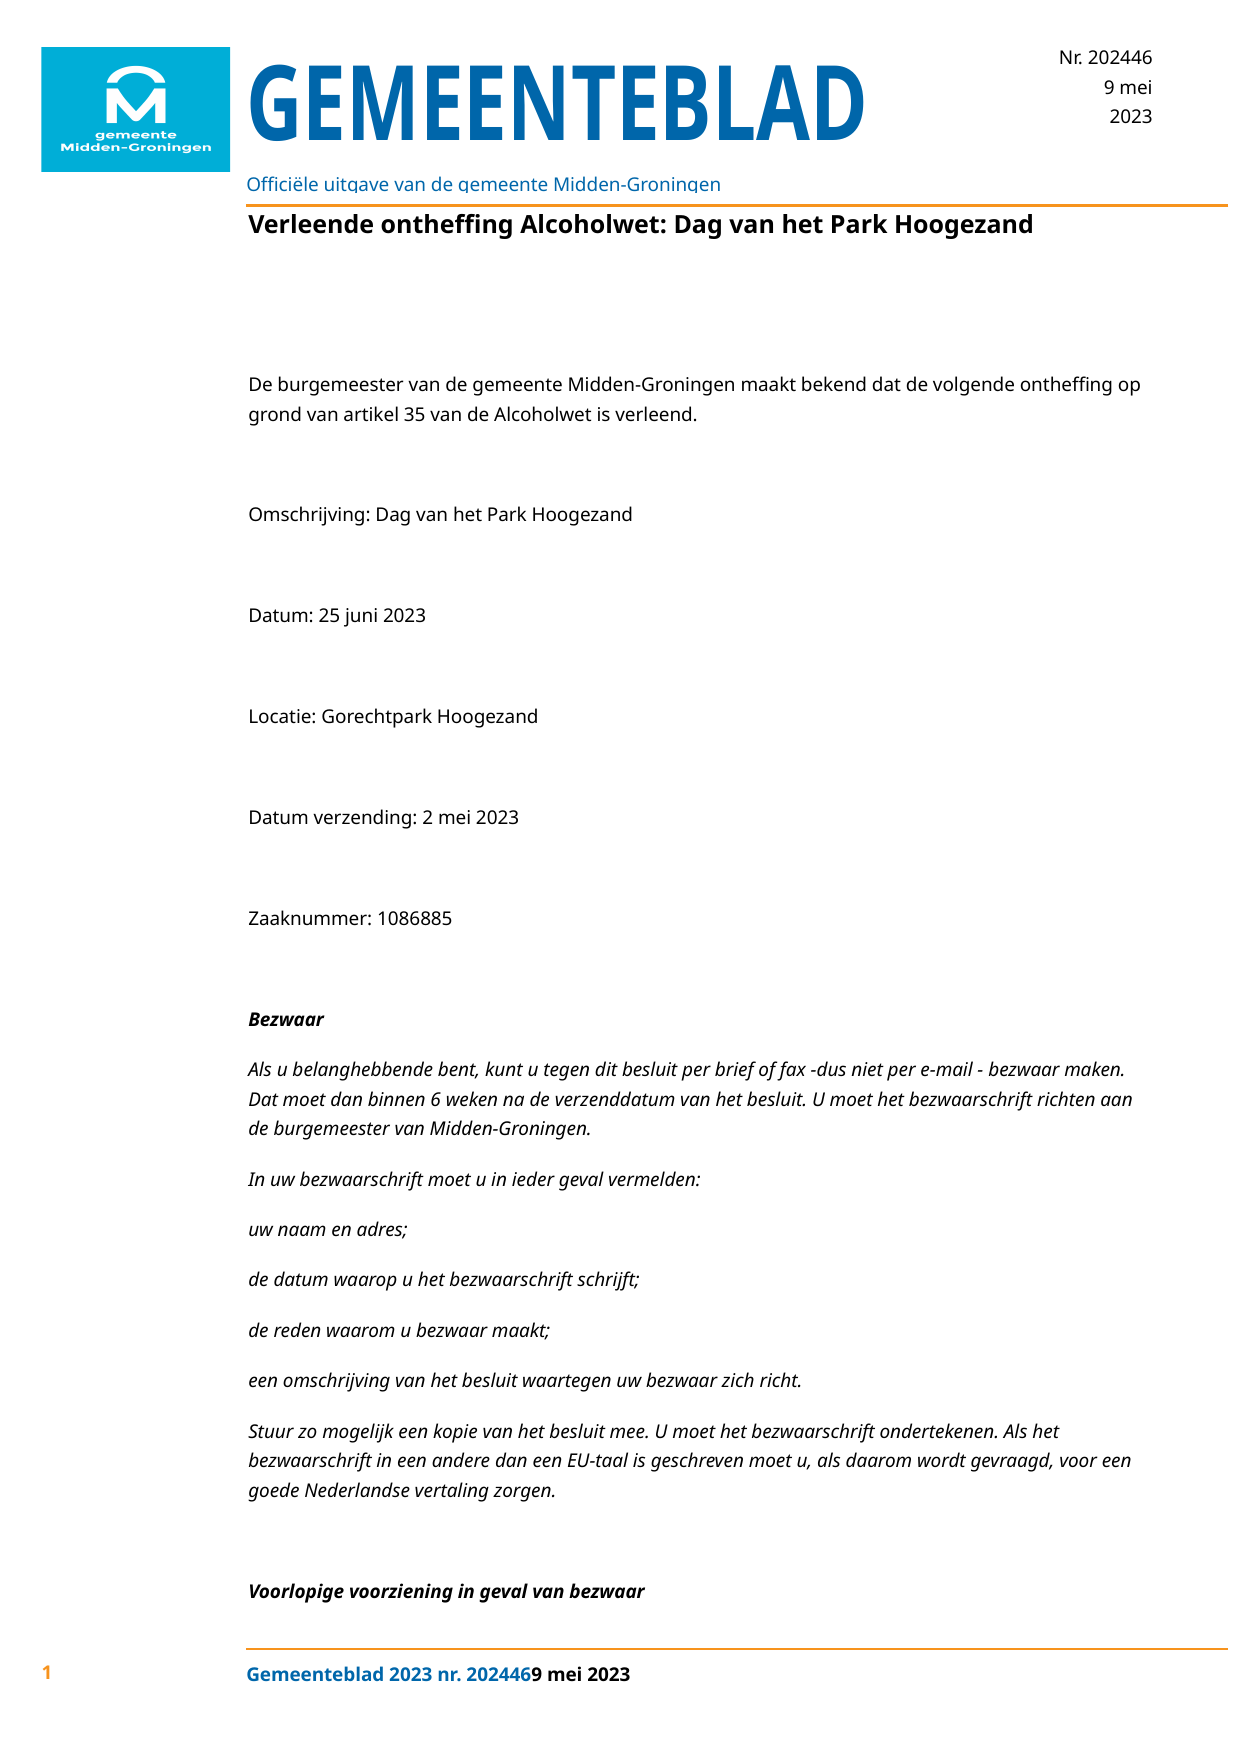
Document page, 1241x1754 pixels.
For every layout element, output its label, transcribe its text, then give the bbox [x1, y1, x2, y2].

text Locatie: Gorechtpark Hoogezand [248, 703, 1152, 729]
text een omschrijving van het besluit waartegen uw bezwaar zich richt. [248, 1367, 1152, 1393]
text Datum verzending: 2 mei 2023 [248, 804, 1152, 830]
text Stuur zo mogelijk een kopie van het besluit mee. U moet het bezwaarschrift ondertekenen. Als het bezwaarschrift in een andere dan een EU-taal is geschreven moet u, als daarom wordt gevraagd, voor een goede Nederlandse vertaling zorgen. [248, 1418, 1152, 1503]
text de datum waarop u het bezwaarschrift schrijft; [248, 1267, 1152, 1292]
text uw naam en adres; [248, 1216, 1152, 1242]
text Omschrijving: Dag van het Park Hoogezand [248, 502, 1152, 527]
text Voorlopige voorziening in geval van bezwaar [248, 1578, 1152, 1603]
picture [108, 66, 164, 82]
text Als u belanghebbende bent, kunt u tegen dit besluit per brief of fax -dus niet per e-mail - bezwaar maken. Dat moet dan binnen 6 weken na de verzenddatum van het besluit. U moet het bezwaarschrift richten aan de burgemeester van Midden-Groningen. [248, 1056, 1152, 1141]
text Datum: 25 juni 2023 [248, 602, 1152, 628]
text Verleende ontheffing Alcoholwet: Dag van het Park Hoogezand [248, 207, 1152, 241]
text Bezwaar [248, 1006, 1152, 1031]
picture [184, 146, 190, 153]
text Zaaknummer: 1086885 [248, 905, 1152, 931]
text In uw bezwaarschrift moet u in ieder geval vermelden: [248, 1166, 1152, 1191]
text de reden waarom u bezwaar maakt; [248, 1317, 1152, 1343]
picture [107, 89, 165, 122]
text De burgemeester van de gemeente Midden-Groningen maakt bekend dat de volgende ontheffing op grond van artikel 35 van de Alcoholwet is verleend. [248, 371, 1152, 426]
